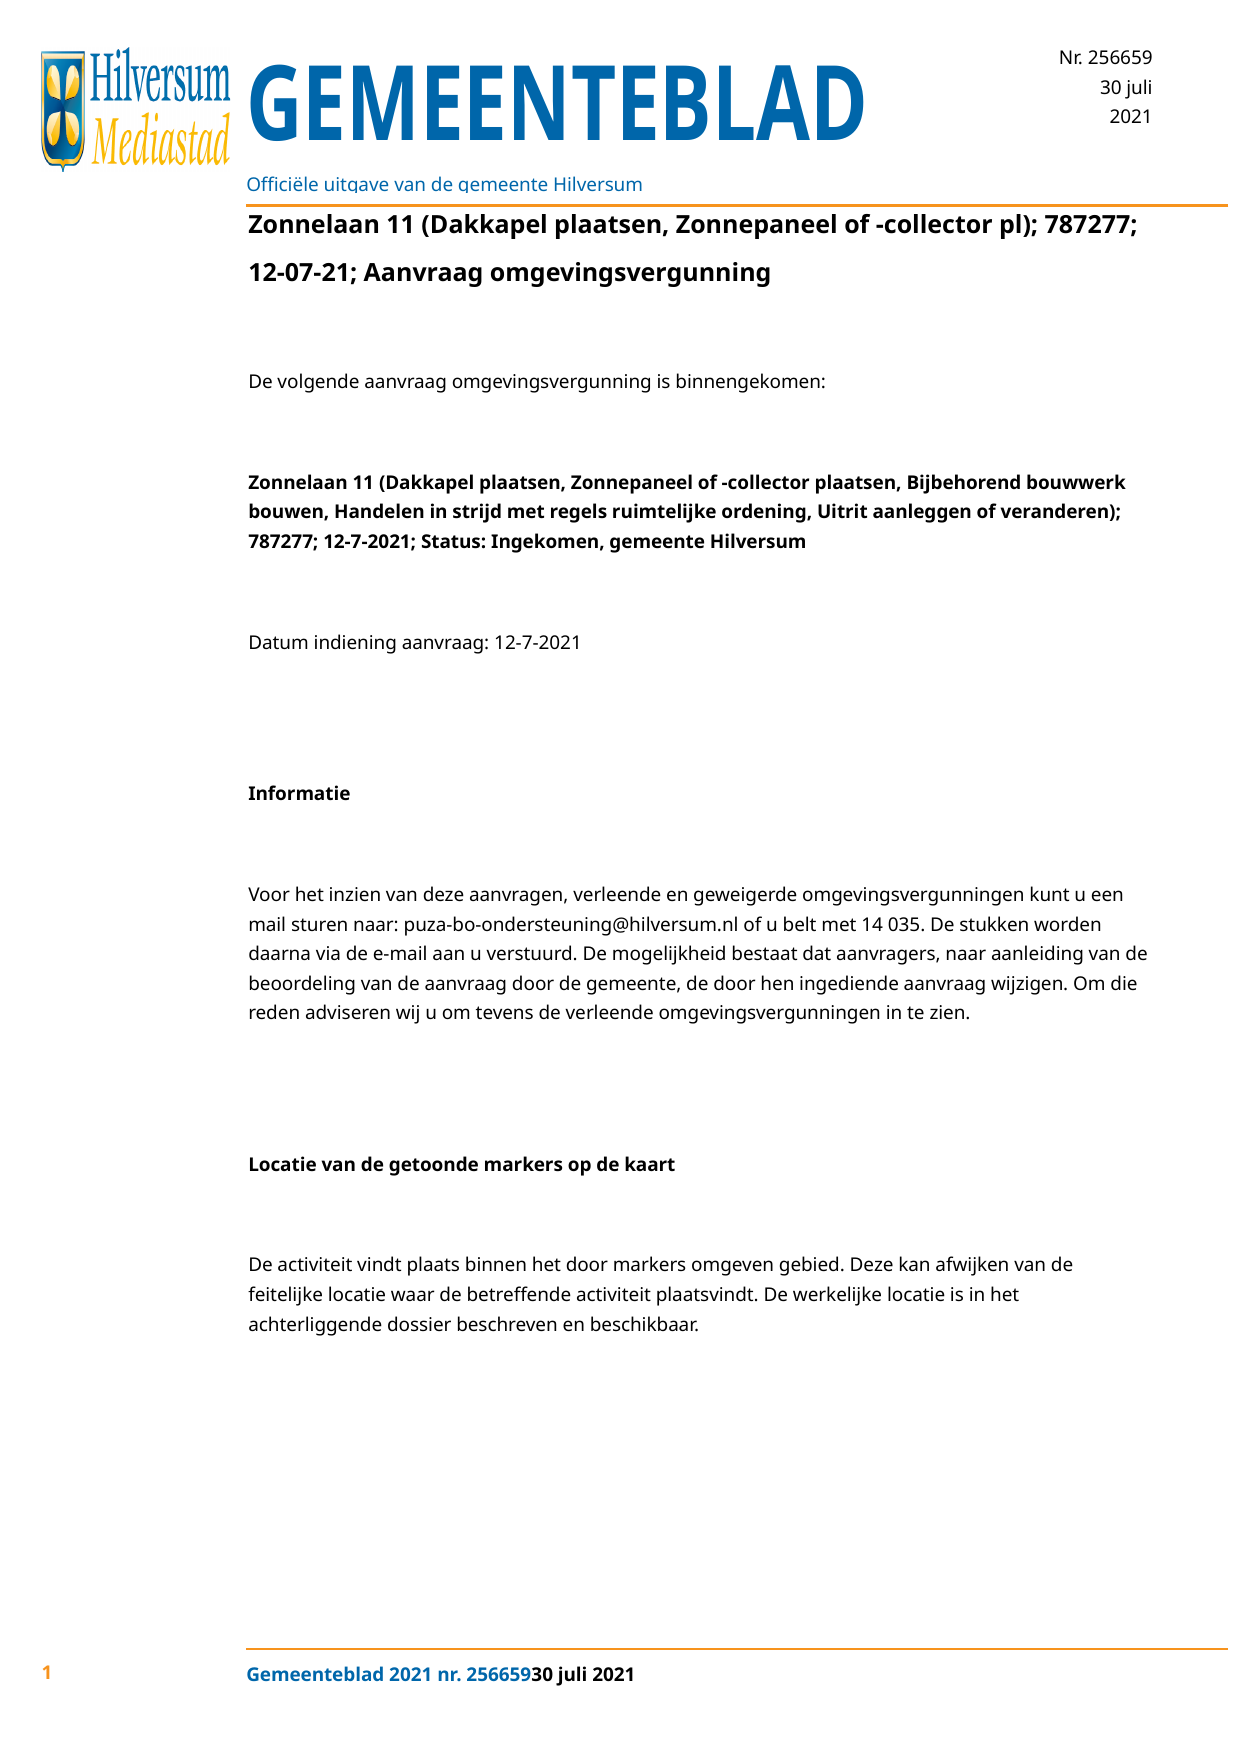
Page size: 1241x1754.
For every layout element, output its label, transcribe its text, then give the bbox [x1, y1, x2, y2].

text Voor het inzien van deze aanvragen, verleende en geweigerde omgevingsvergunningen kunt u een mail sturen naar: puza-bo-ondersteuning@hilversum.nl of u belt met 14 035. De stukken worden daarna via de e-mail aan u verstuurd. De mogelijkheid bestaat dat aanvragers, naar aanleiding van de beoordeling van de aanvraag door de gemeente, de door hen ingediende aanvraag wijzigen. Om die reden adviseren wij u om tevens de verleende omgevingsvergunningen in te zien. [248, 881, 1152, 1025]
text Zonnelaan 11 (Dakkapel plaatsen, Zonnepaneel of -collector pl); 787277; 12-07-21; Aanvraag omgevingsvergunning [248, 207, 1152, 288]
text Locatie van de getoonde markers op de kaart [248, 1151, 1152, 1177]
text Zonnelaan 11 (Dakkapel plaatsen, Zonnepaneel of -collector plaatsen, Bijbehorend bouwwerk bouwen, Handelen in strijd met regels ruimtelijke ordening, Uitrit aanleggen of veranderen); 787277; 12-7-2021; Status: Ingekomen, gemeente Hilversum [248, 469, 1152, 554]
text Informatie [248, 780, 1152, 806]
text Datum indiening aanvraag: 12-7-2021 [248, 629, 1152, 655]
picture [41, 47, 231, 172]
text De volgende aanvraag omgevingsvergunning is binnengekomen: [248, 368, 1152, 394]
text De activiteit vindt plaats binnen het door markers omgeven gebied. Deze kan afwijken van de feitelijke locatie waar de betreffende activiteit plaatsvindt. De werkelijke locatie is in het achterliggende dossier beschreven en beschikbaar. [248, 1252, 1152, 1337]
